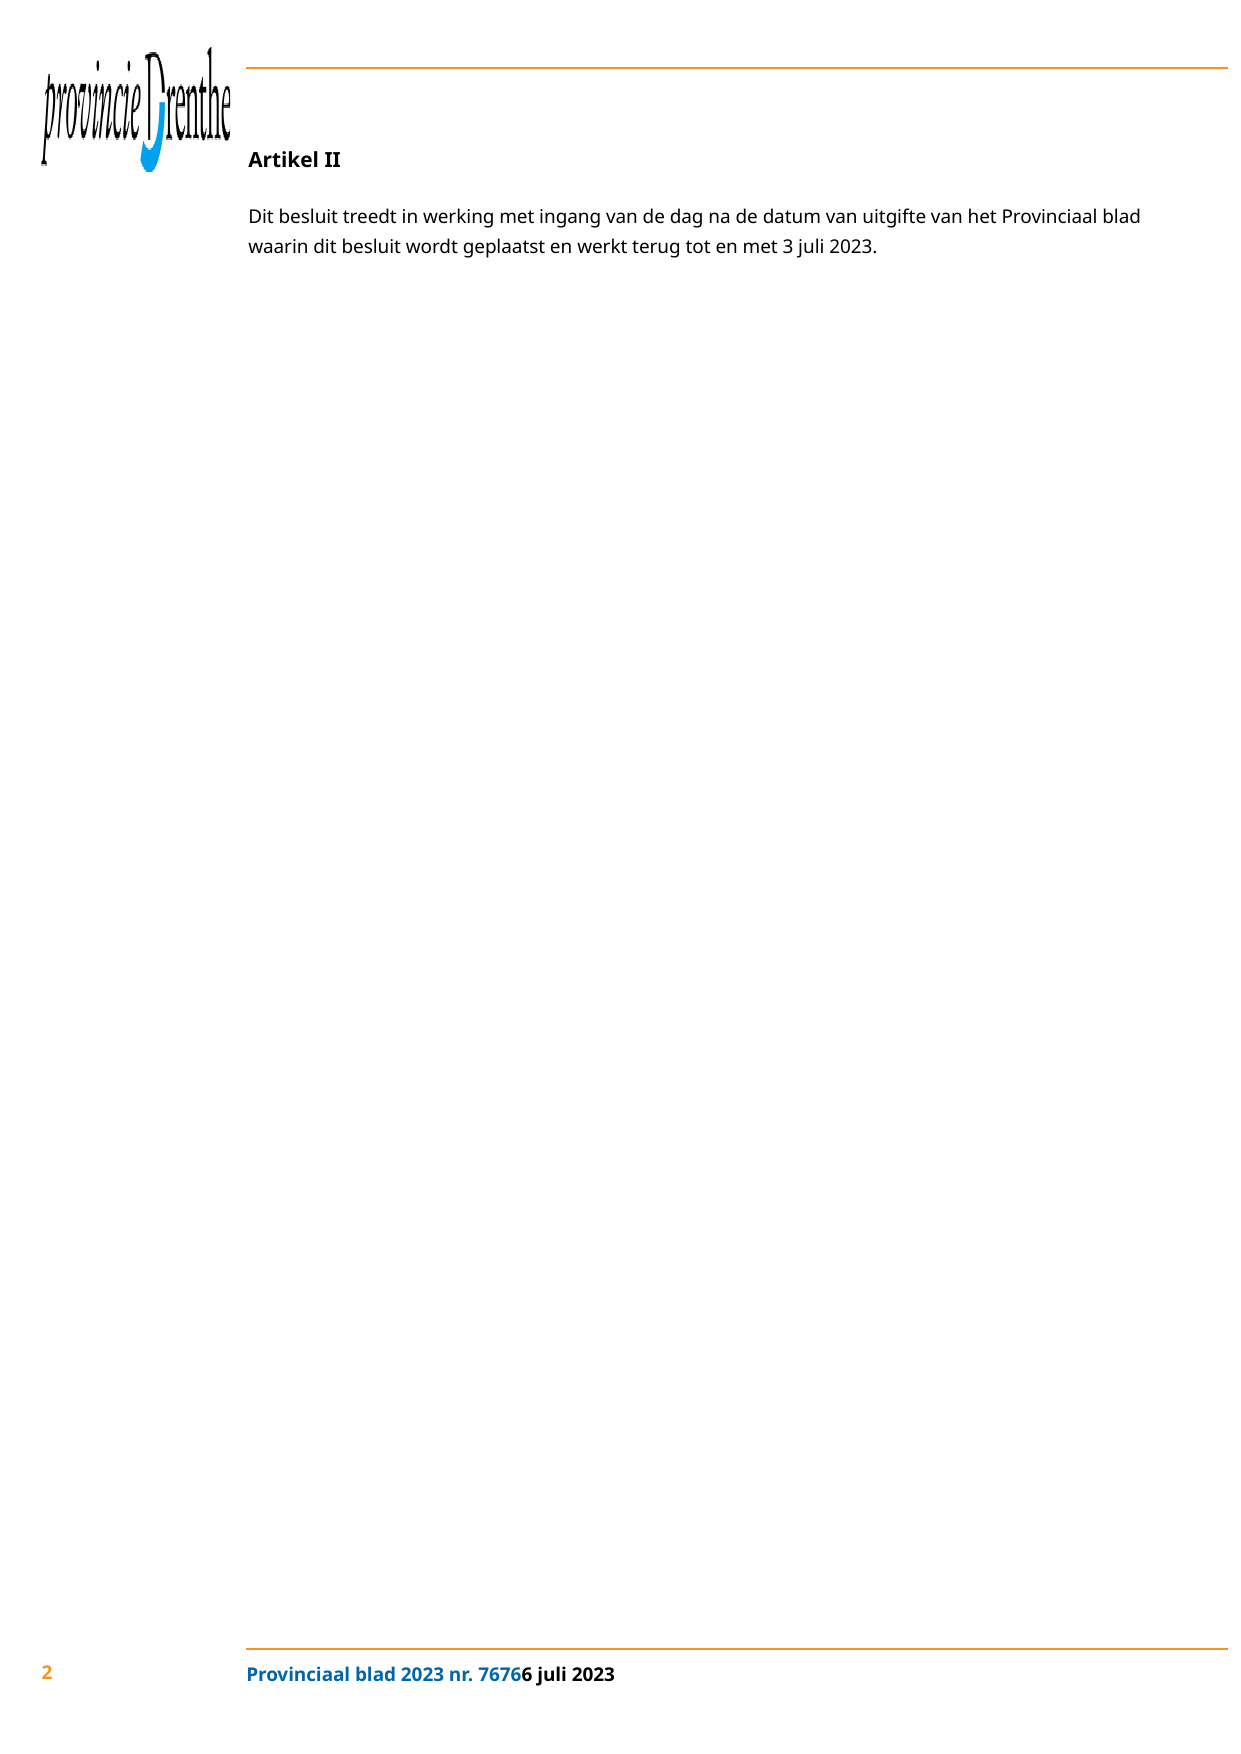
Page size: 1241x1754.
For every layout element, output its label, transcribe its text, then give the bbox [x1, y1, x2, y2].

text Dit besluit treedt in werking met ingang van de dag na de datum van uitgifte van het Provinciaal blad waarin dit besluit wordt geplaatst en werkt terug tot en met 3 juli 2023. [248, 203, 1152, 258]
text Artikel II [248, 145, 1152, 174]
picture [41, 47, 231, 172]
